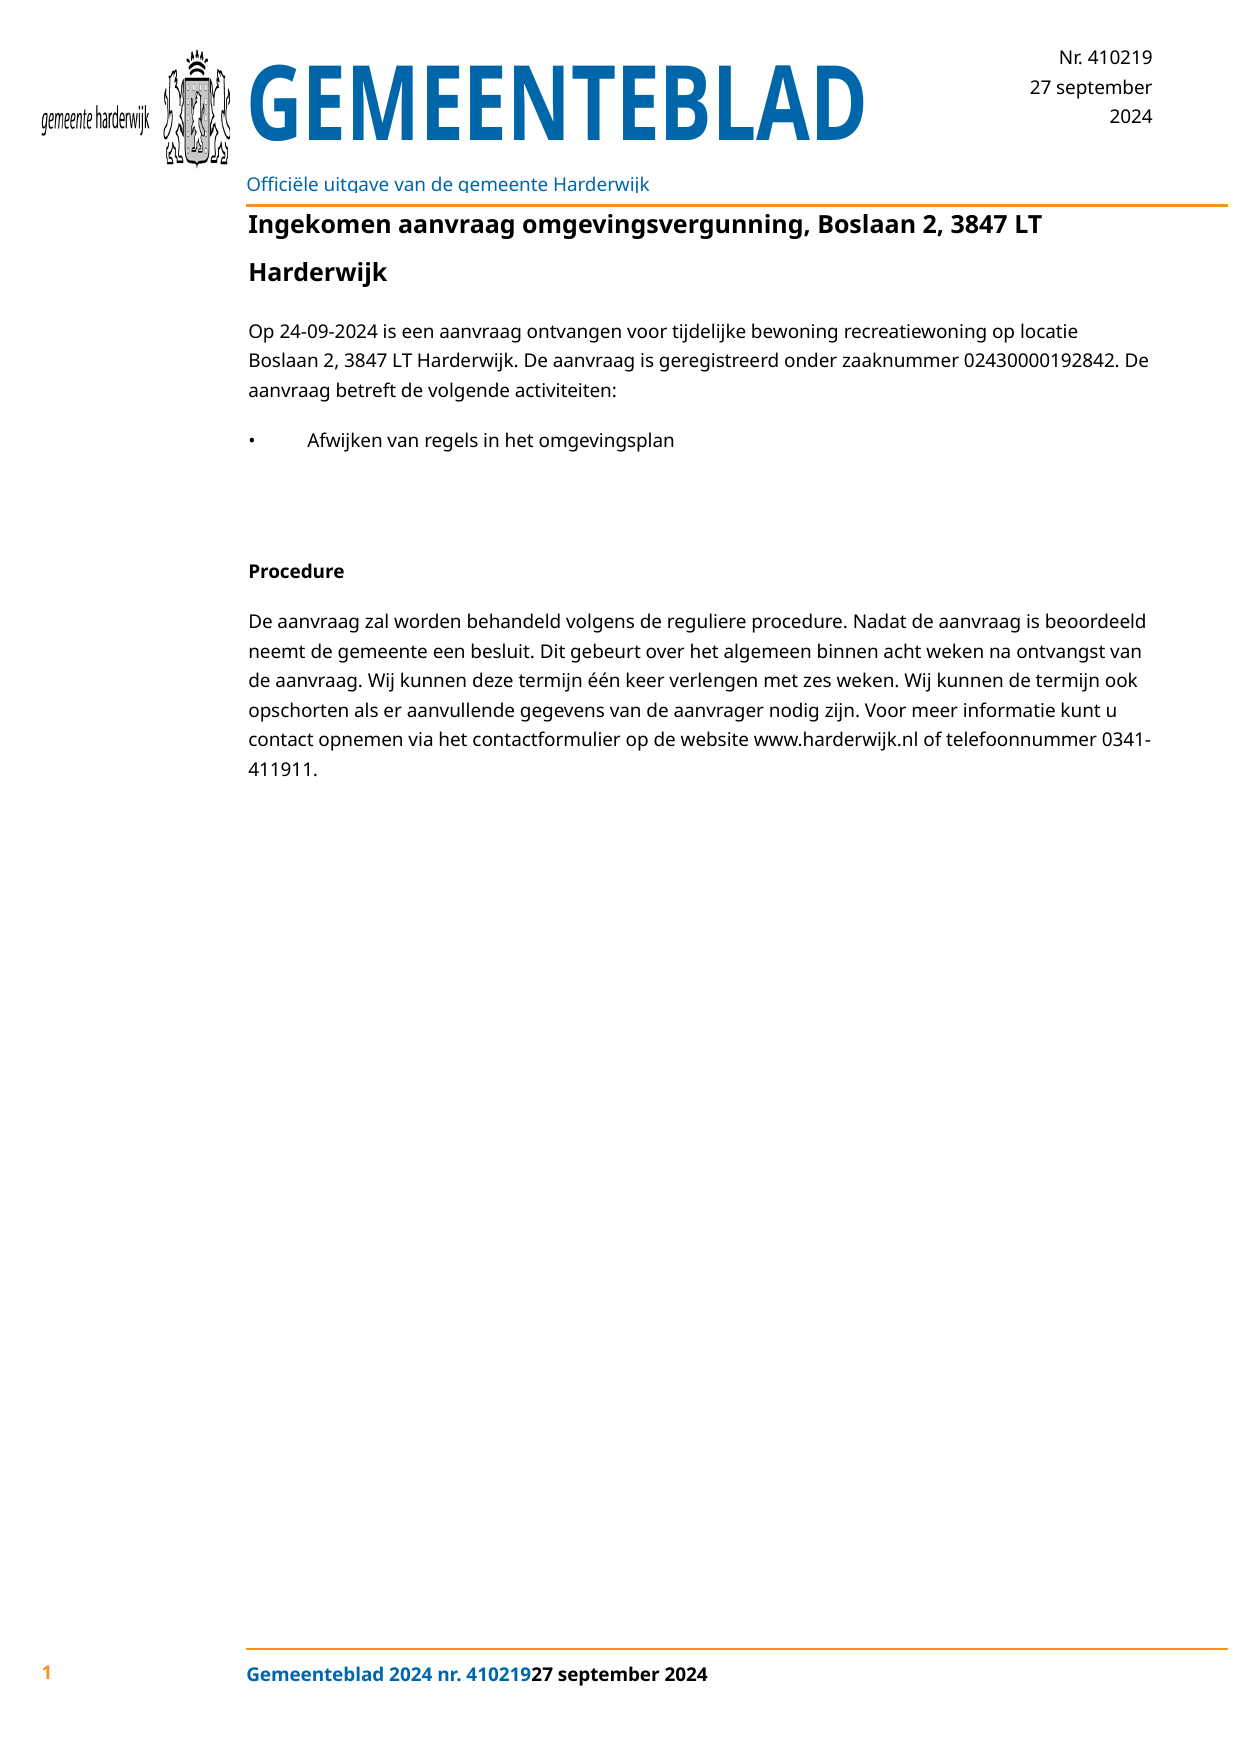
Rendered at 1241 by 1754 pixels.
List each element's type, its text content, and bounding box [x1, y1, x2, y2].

text Op 24-09-2024 is een aanvraag ontvangen voor tijdelijke bewoning recreatiewoning op locatie Boslaan 2, 3847 LT Harderwijk. De aanvraag is geregistreerd onder zaaknummer 02430000192842. De aanvraag betreft de volgende activiteiten: [248, 318, 1152, 403]
text Ingekomen aanvraag omgevingsvergunning, Boslaan 2, 3847 LT Harderwijk [248, 207, 1152, 288]
text Procedure [248, 558, 1152, 584]
list Afwijken van regels in het omgevingsplan [248, 427, 1152, 453]
text De aanvraag zal worden behandeld volgens de reguliere procedure. Nadat de aanvraag is beoordeeld neemt de gemeente een besluit. Dit gebeurt over het algemeen binnen acht weken na ontvangst van de aanvraag. Wij kunnen deze termijn één keer verlengen met zes weken. Wij kunnen de termijn ook opschorten als er aanvullende gegevens van de aanvrager nodig zijn. Voor meer informatie kunt u contact opnemen via het contactformulier op de website www.harderwijk.nl of telefoonnummer 0341-411911. [248, 608, 1152, 782]
picture [41, 47, 231, 172]
